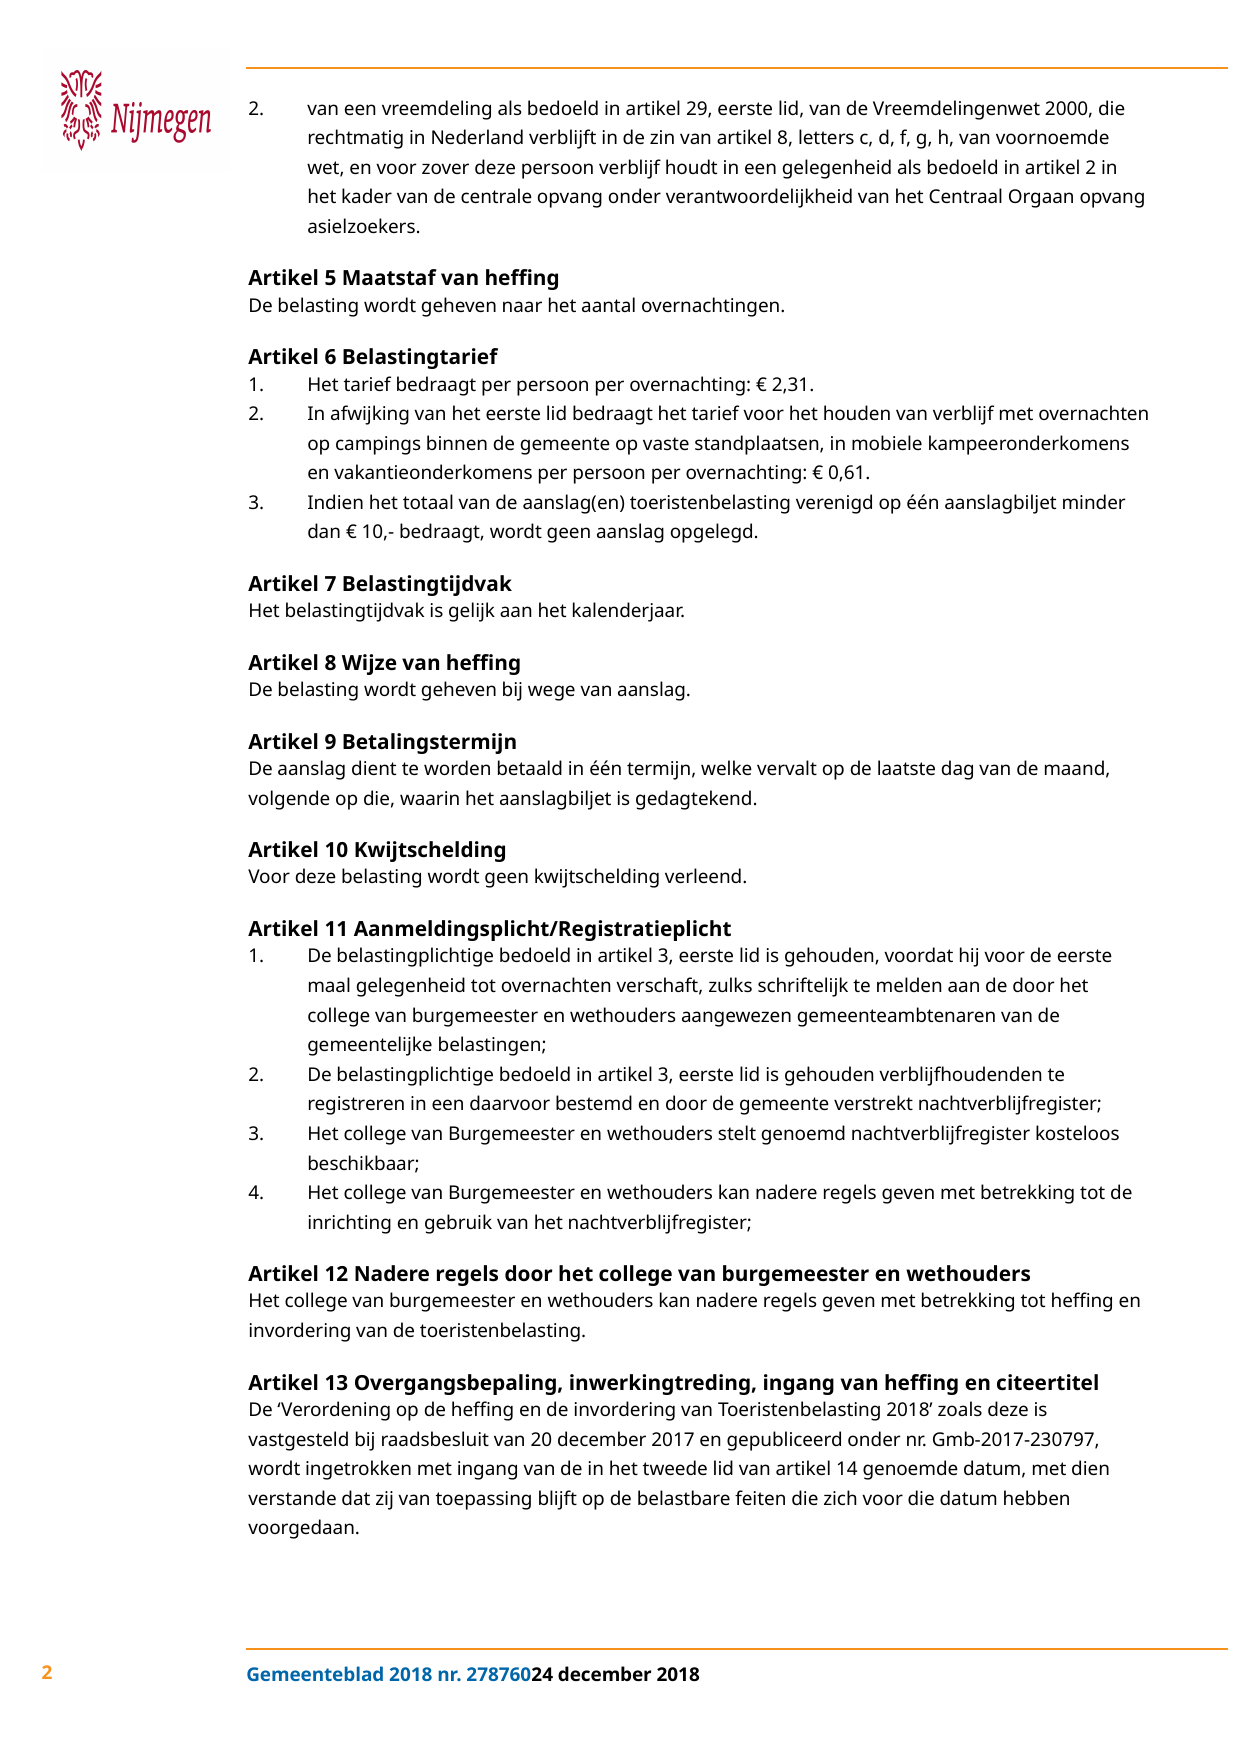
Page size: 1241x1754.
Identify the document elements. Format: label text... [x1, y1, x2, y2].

text Artikel 13 Overgangsbepaling, inwerkingtreding, ingang van heffing en citeertitel [248, 1368, 1152, 1396]
text Artikel 12 Nadere regels door het college van burgemeester en wethouders [248, 1259, 1152, 1288]
list Indien het totaal van de aanslag(en) toeristenbelasting verenigd op één aanslagbiljet minder dan € 10,- bedraagt, wordt geen aanslag opgelegd. [248, 489, 1152, 544]
text Artikel 10 Kwijtschelding [248, 835, 1152, 864]
text Artikel 9 Betalingstermijn [248, 727, 1152, 755]
text De aanslag dient te worden betaald in één termijn, welke vervalt op de laatste dag van de maand, volgende op die, waarin het aanslagbiljet is gedagtekend. [248, 755, 1152, 811]
list In afwijking van het eerste lid bedraagt het tarief voor het houden van verblijf met overnachten op campings binnen de gemeente op vaste standplaatsen, in mobiele kampeeronderkomens en vakantieonderkomens per persoon per overnachting: € 0,61. [248, 400, 1152, 485]
text Voor deze belasting wordt geen kwijtschelding verleend. [248, 864, 1152, 889]
text Het belastingtijdvak is gelijk aan het kalenderjaar. [248, 598, 1152, 623]
list De belastingplichtige bedoeld in artikel 3, eerste lid is gehouden verblijfhoudenden te registreren in een daarvoor bestemd en door de gemeente verstrekt nachtverblijfregister; [248, 1061, 1152, 1116]
text De ‘Verordening op de heffing en de invordering van Toeristenbelasting 2018’ zoals deze is vastgesteld bij raadsbesluit van 20 december 2017 en gepubliceerd onder nr. Gmb-2017-230797, wordt ingetrokken met ingang van de in het tweede lid van artikel 14 genoemde datum, met dien verstande dat zij van toepassing blijft op de belastbare feiten die zich voor die datum hebben voorgedaan. [248, 1396, 1152, 1540]
text De belasting wordt geheven bij wege van aanslag. [248, 676, 1152, 702]
text Artikel 11 Aanmeldingsplicht/Registratieplicht [248, 914, 1152, 943]
list Het college van Burgemeester en wethouders kan nadere regels geven met betrekking tot de inrichting en gebruik van het nachtverblijfregister; [248, 1179, 1152, 1234]
text Het college van burgemeester en wethouders kan nadere regels geven met betrekking tot heffing en invordering van de toeristenbelasting. [248, 1288, 1152, 1343]
list van een vreemdeling als bedoeld in artikel 29, eerste lid, van de Vreemdelingenwet 2000, die rechtmatig in Nederland verblijft in de zin van artikel 8, letters c, d, f, g, h, van voornoemde wet, en voor zover deze persoon verblijf houdt in een gelegenheid als bedoeld in artikel 2 in het kader van de centrale opvang onder verantwoordelijkheid van het Centraal Orgaan opvang asielzoekers. [248, 95, 1152, 239]
picture [41, 47, 231, 172]
text De belasting wordt geheven naar het aantal overnachtingen. [248, 292, 1152, 318]
text Artikel 8 Wijze van heffing [248, 648, 1152, 676]
text Artikel 7 Belastingtijdvak [248, 569, 1152, 598]
list De belastingplichtige bedoeld in artikel 3, eerste lid is gehouden, voordat hij voor de eerste maal gelegenheid tot overnachten verschaft, zulks schriftelijk te melden aan de door het college van burgemeester en wethouders aangewezen gemeenteambtenaren van de gemeentelijke belastingen; [248, 943, 1152, 1057]
text Artikel 5 Maatstaf van heffing [248, 263, 1152, 292]
list Het tarief bedraagt per persoon per overnachting: € 2,31. [248, 371, 1152, 397]
text Artikel 6 Belastingtarief [248, 342, 1152, 371]
list Het college van Burgemeester en wethouders stelt genoemd nachtverblijfregister kosteloos beschikbaar; [248, 1120, 1152, 1175]
